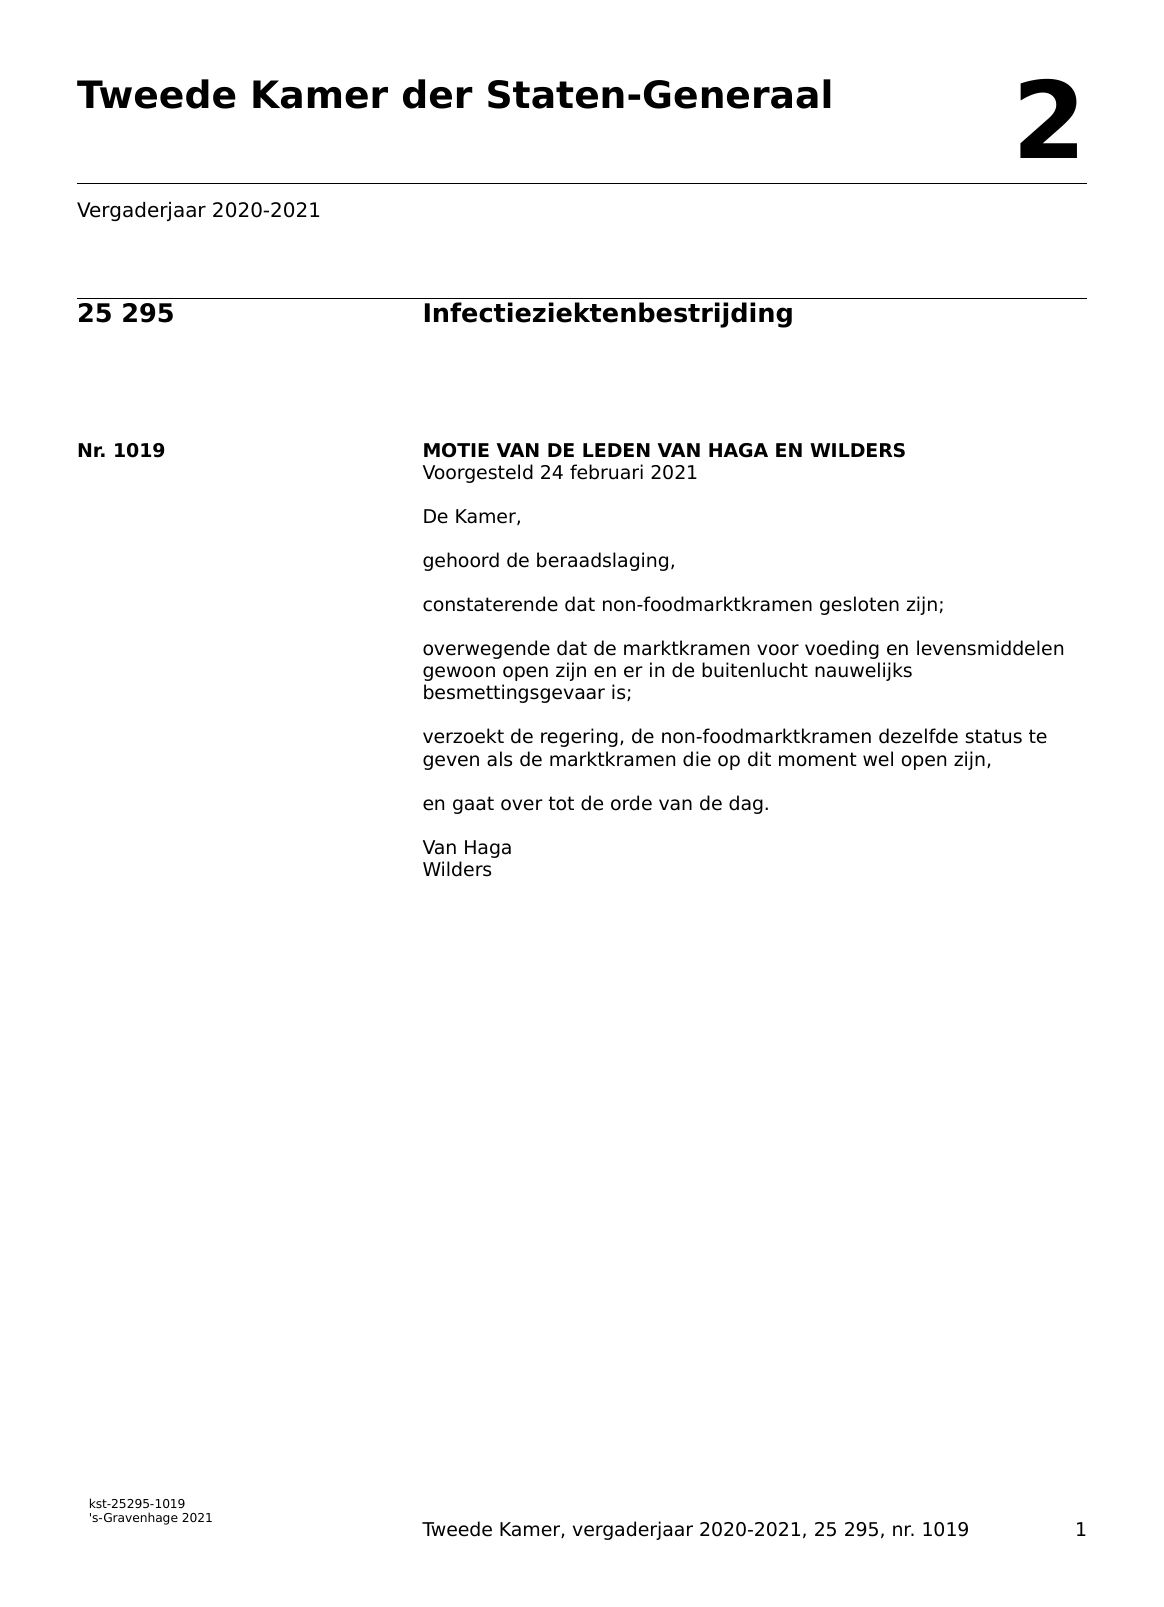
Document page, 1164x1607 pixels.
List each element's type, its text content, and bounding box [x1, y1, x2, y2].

text en gaat over tot de orde van de dag. [422, 793, 1087, 814]
text verzoekt de regering, de non-foodmarktkramen dezelfde status te geven als de marktkramen die op dit moment wel open zijn, [422, 726, 1087, 770]
subtitle 25 295 Infectieziektenbestrijding [77, 299, 1087, 329]
text kst-25295-1019 [88, 1497, 323, 1511]
text overwegende dat de marktkramen voor voeding en levensmiddelen gewoon open zijn en er in de buitenlucht nauwelijks besmettingsgevaar is; [422, 638, 1087, 704]
table_header 2 [886, 59, 1087, 183]
table_header Tweede Kamer der Staten-Generaal [77, 59, 886, 183]
table_cell Vergaderjaar 2020-2021 [77, 184, 1087, 298]
text Van Haga [422, 837, 1087, 859]
text gehoord de beraadslaging, [422, 550, 1087, 572]
text De Kamer, [422, 506, 1087, 528]
text 's-Gravenhage 2021 [88, 1511, 323, 1525]
text Voorgesteld 24 februari 2021 [422, 462, 1087, 484]
subtitle Nr. 1019 MOTIE VAN DE LEDEN VAN HAGA EN WILDERS [77, 440, 1087, 462]
text Wilders [422, 859, 1087, 881]
text constaterende dat non-foodmarktkramen gesloten zijn; [422, 594, 1087, 616]
